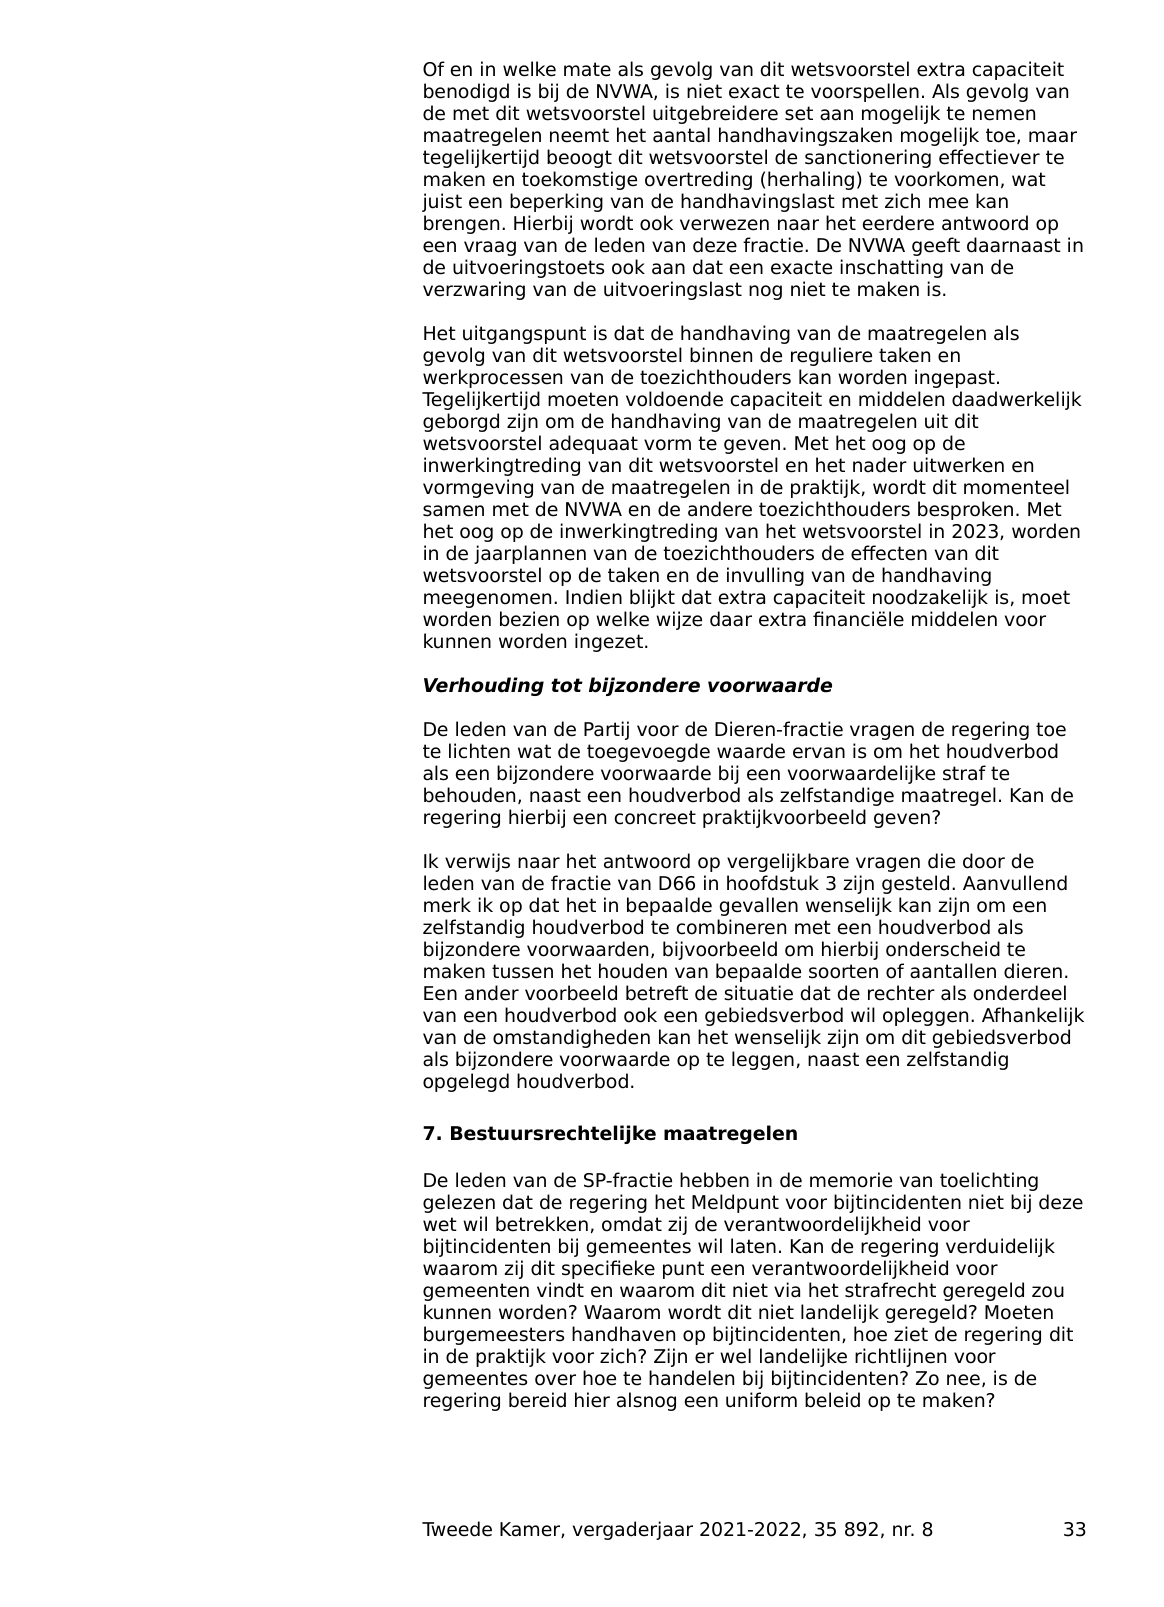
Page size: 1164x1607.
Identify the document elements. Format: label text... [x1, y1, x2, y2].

text Het uitgangspunt is dat de handhaving van de maatregelen als gevolg van dit wetsvoorstel binnen de reguliere taken en werkprocessen van de toezichthouders kan worden ingepast. Tegelijkertijd moeten voldoende capaciteit en middelen daadwerkelijk geborgd zijn om de handhaving van de maatregelen uit dit wetsvoorstel adequaat vorm te geven. Met het oog op de inwerkingtreding van dit wetsvoorstel en het nader uitwerken en vormgeving van de maatregelen in de praktijk, wordt dit momenteel samen met de NVWA en de andere toezichthouders besproken. Met het oog op de inwerkingtreding van het wetsvoorstel in 2023, worden in de jaarplannen van de toezichthouders de effecten van dit wetsvoorstel op de taken en de invulling van de handhaving meegenomen. Indien blijkt dat extra capaciteit noodzakelijk is, moet worden bezien op welke wijze daar extra financiële middelen voor kunnen worden ingezet. [422, 323, 1087, 653]
text Of en in welke mate als gevolg van dit wetsvoorstel extra capaciteit benodigd is bij de NVWA, is niet exact te voorspellen. Als gevolg van de met dit wetsvoorstel uitgebreidere set aan mogelijk te nemen maatregelen neemt het aantal handhavingszaken mogelijk toe, maar tegelijkertijd beoogt dit wetsvoorstel de sanctionering effectiever te maken en toekomstige overtreding (herhaling) te voorkomen, wat juist een beperking van de handhavingslast met zich mee kan brengen. Hierbij wordt ook verwezen naar het eerdere antwoord op een vraag van de leden van deze fractie. De NVWA geeft daarnaast in de uitvoeringstoets ook aan dat een exacte inschatting van de verzwaring van de uitvoeringslast nog niet te maken is. [422, 59, 1087, 301]
text De leden van de SP-fractie hebben in de memorie van toelichting gelezen dat de regering het Meldpunt voor bijtincidenten niet bij deze wet wil betrekken, omdat zij de verantwoordelijkheid voor bijtincidenten bij gemeentes wil laten. Kan de regering verduidelijk waarom zij dit specifieke punt een verantwoordelijkheid voor gemeenten vindt en waarom dit niet via het strafrecht geregeld zou kunnen worden? Waarom wordt dit niet landelijk geregeld? Moeten burgemeesters handhaven op bijtincidenten, hoe ziet de regering dit in de praktijk voor zich? Zijn er wel landelijke richtlijnen voor gemeentes over hoe te handelen bij bijtincidenten? Zo nee, is de regering bereid hier alsnog een uniform beleid op te maken? [422, 1170, 1087, 1412]
subtitle 7. Bestuursrechtelijke maatregelen [422, 1123, 1087, 1145]
subtitle Verhouding tot bijzondere voorwaarde [422, 675, 1087, 697]
text Ik verwijs naar het antwoord op vergelijkbare vragen die door de leden van de fractie van D66 in hoofdstuk 3 zijn gesteld. Aanvullend merk ik op dat het in bepaalde gevallen wenselijk kan zijn om een zelfstandig houdverbod te combineren met een houdverbod als bijzondere voorwaarden, bijvoorbeeld om hierbij onderscheid te maken tussen het houden van bepaalde soorten of aantallen dieren. Een ander voorbeeld betreft de situatie dat de rechter als onderdeel van een houdverbod ook een gebiedsverbod wil opleggen. Afhankelijk van de omstandigheden kan het wenselijk zijn om dit gebiedsverbod als bijzondere voorwaarde op te leggen, naast een zelfstandig opgelegd houdverbod. [422, 851, 1087, 1093]
text De leden van de Partij voor de Dieren-fractie vragen de regering toe te lichten wat de toegevoegde waarde ervan is om het houdverbod als een bijzondere voorwaarde bij een voorwaardelijke straf te behouden, naast een houdverbod als zelfstandige maatregel. Kan de regering hierbij een concreet praktijkvoorbeeld geven? [422, 719, 1087, 829]
